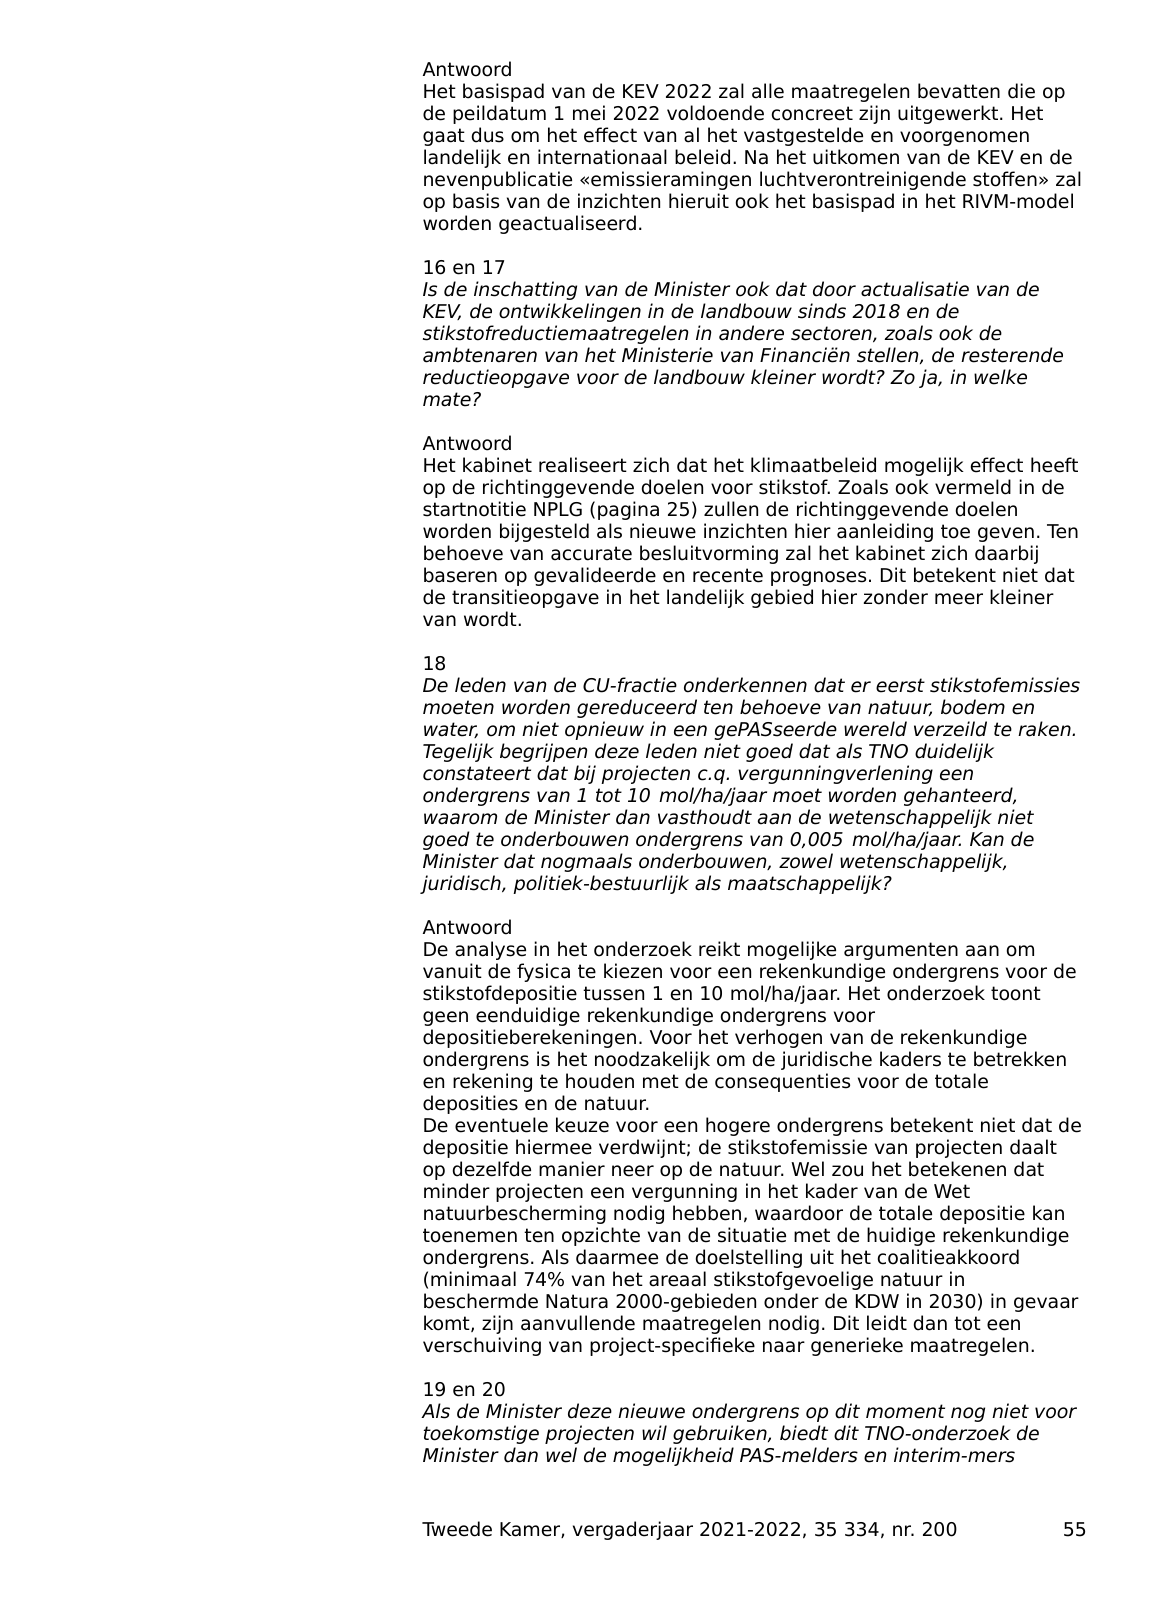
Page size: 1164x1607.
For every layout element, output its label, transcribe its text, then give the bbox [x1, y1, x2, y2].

text Het kabinet realiseert zich dat het klimaatbeleid mogelijk effect heeft op de richtinggevende doelen voor stikstof. Zoals ook vermeld in de startnotitie NPLG (pagina 25) zullen de richtinggevende doelen worden bijgesteld als nieuwe inzichten hier aanleiding toe geven. Ten behoeve van accurate besluitvorming zal het kabinet zich daarbij baseren op gevalideerde en recente prognoses. Dit betekent niet dat de transitieopgave in het landelijk gebied hier zonder meer kleiner van wordt. [422, 455, 1087, 631]
text 18 [422, 653, 1087, 675]
text Het basispad van de KEV 2022 zal alle maatregelen bevatten die op de peildatum 1 mei 2022 voldoende concreet zijn uitgewerkt. Het gaat dus om het effect van al het vastgestelde en voorgenomen landelijk en internationaal beleid. Na het uitkomen van de KEV en de nevenpublicatie «emissieramingen luchtverontreinigende stoffen» zal op basis van de inzichten hieruit ook het basispad in het RIVM-model worden geactualiseerd. [422, 81, 1087, 235]
text Is de inschatting van de Minister ook dat door actualisatie van de KEV, de ontwikkelingen in de landbouw sinds 2018 en de stikstofreductiemaatregelen in andere sectoren, zoals ook de ambtenaren van het Ministerie van Financiën stellen, de resterende reductieopgave voor de landbouw kleiner wordt? Zo ja, in welke mate? [422, 279, 1087, 411]
text De analyse in het onderzoek reikt mogelijke argumenten aan om vanuit de fysica te kiezen voor een rekenkundige ondergrens voor de stikstofdepositie tussen 1 en 10 mol/ha/jaar. Het onderzoek toont geen eenduidige rekenkundige ondergrens voor depositieberekeningen. Voor het verhogen van de rekenkundige ondergrens is het noodzakelijk om de juridische kaders te betrekken en rekening te houden met de consequenties voor de totale deposities en de natuur. [422, 939, 1087, 1115]
text Antwoord [422, 433, 1087, 455]
text De eventuele keuze voor een hogere ondergrens betekent niet dat de depositie hiermee verdwijnt; de stikstofemissie van projecten daalt op dezelfde manier neer op de natuur. Wel zou het betekenen dat minder projecten een vergunning in het kader van de Wet natuurbescherming nodig hebben, waardoor de totale depositie kan toenemen ten opzichte van de situatie met de huidige rekenkundige ondergrens. Als daarmee de doelstelling uit het coalitieakkoord (minimaal 74% van het areaal stikstofgevoelige natuur in beschermde Natura 2000-gebieden onder de KDW in 2030) in gevaar komt, zijn aanvullende maatregelen nodig. Dit leidt dan tot een verschuiving van project-specifieke naar generieke maatregelen. [422, 1115, 1087, 1357]
text Als de Minister deze nieuwe ondergrens op dit moment nog niet voor toekomstige projecten wil gebruiken, biedt dit TNO-onderzoek de Minister dan wel de mogelijkheid PAS-melders en interim-mers [422, 1401, 1087, 1467]
text 19 en 20 [422, 1379, 1087, 1401]
text Antwoord [422, 917, 1087, 939]
text De leden van de CU-fractie onderkennen dat er eerst stikstofemissies moeten worden gereduceerd ten behoeve van natuur, bodem en water, om niet opnieuw in een gePASseerde wereld verzeild te raken. Tegelijk begrijpen deze leden niet goed dat als TNO duidelijk constateert dat bij projecten c.q. vergunningverlening een ondergrens van 1 tot 10 mol/ha/jaar moet worden gehanteerd, waarom de Minister dan vasthoudt aan de wetenschappelijk niet goed te onderbouwen ondergrens van 0,005 mol/ha/jaar. Kan de Minister dat nogmaals onderbouwen, zowel wetenschappelijk, juridisch, politiek-bestuurlijk als maatschappelijk? [422, 675, 1087, 895]
text Antwoord [422, 59, 1087, 81]
text 16 en 17 [422, 257, 1087, 279]
